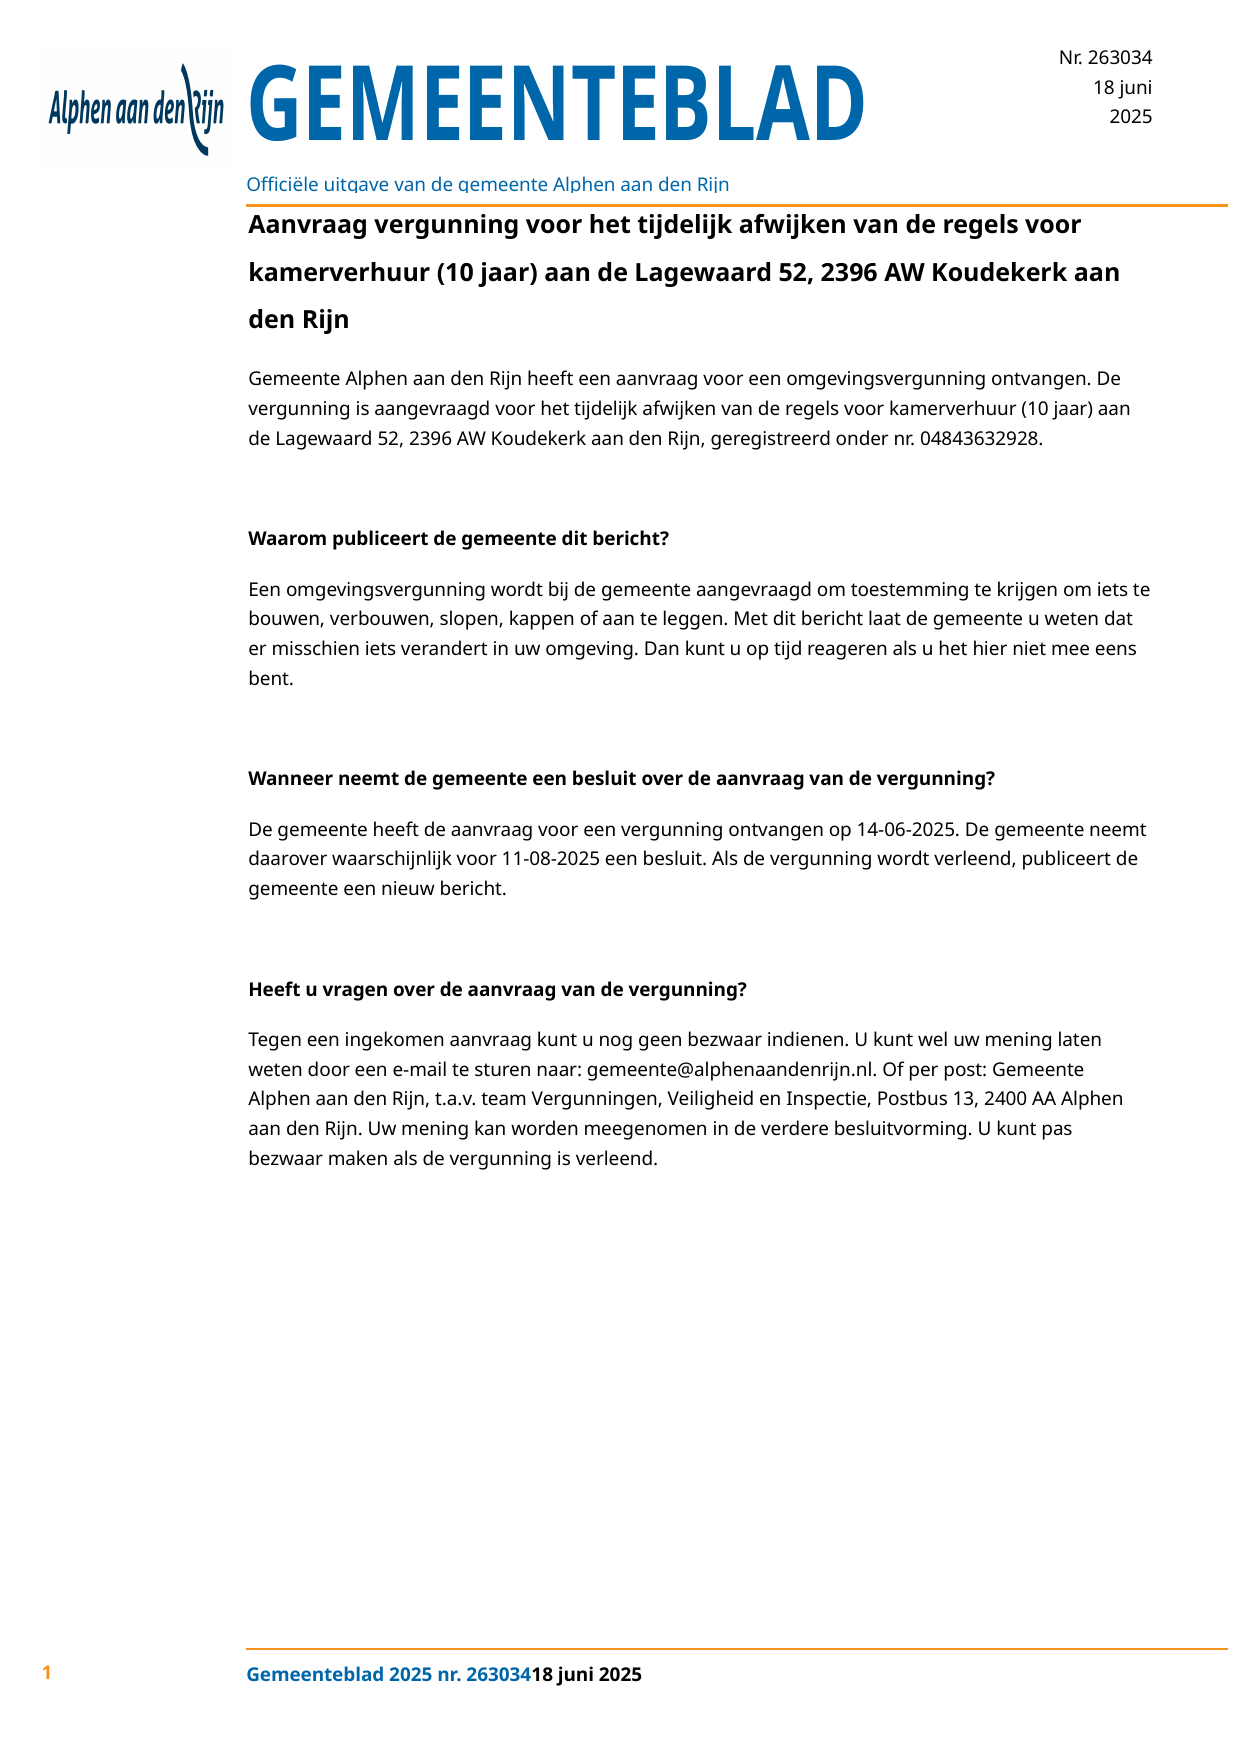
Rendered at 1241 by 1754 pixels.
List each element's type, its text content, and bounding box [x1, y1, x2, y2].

text Gemeente Alphen aan den Rijn heeft een aanvraag voor een omgevingsvergunning ontvangen. De vergunning is aangevraagd voor het tijdelijk afwijken van de regels voor kamerverhuur (10 jaar) aan de Lagewaard 52, 2396 AW Koudekerk aan den Rijn, geregistreerd onder nr. 04843632928. [248, 366, 1152, 450]
picture [41, 47, 231, 172]
text Aanvraag vergunning voor het tijdelijk afwijken van de regels voor kamerverhuur (10 jaar) aan de Lagewaard 52, 2396 AW Koudekerk aan den Rijn [248, 207, 1152, 336]
text Wanneer neemt de gemeente een besluit over de aanvraag van de vergunning? [248, 766, 1152, 791]
text De gemeente heeft de aanvraag voor een vergunning ontvangen op 14-06-2025. De gemeente neemt daarover waarschijnlijk voor 11-08-2025 een besluit. Als de vergunning wordt verleend, publiceert de gemeente een nieuw bericht. [248, 816, 1152, 901]
text Een omgevingsvergunning wordt bij de gemeente aangevraagd om toestemming te krijgen om iets te bouwen, verbouwen, slopen, kappen of aan te leggen. Met dit bericht laat de gemeente u weten dat er misschien iets verandert in uw omgeving. Dan kunt u op tijd reageren als u het hier niet mee eens bent. [248, 576, 1152, 690]
text Waarom publiceert de gemeente dit bericht? [248, 526, 1152, 551]
text Heeft u vragen over de aanvraag van de vergunning? [248, 976, 1152, 1002]
text Tegen een ingekomen aanvraag kunt u nog geen bezwaar indienen. U kunt wel uw mening laten weten door een e-mail te sturen naar: gemeente@alphenaandenrijn.nl. Of per post: Gemeente Alphen aan den Rijn, t.a.v. team Vergunningen, Veiligheid en Inspectie, Postbus 13, 2400 AA Alphen aan den Rijn. Uw mening kan worden meegenomen in de verdere besluitvorming. U kunt pas bezwaar maken als de vergunning is verleend. [248, 1026, 1152, 1170]
